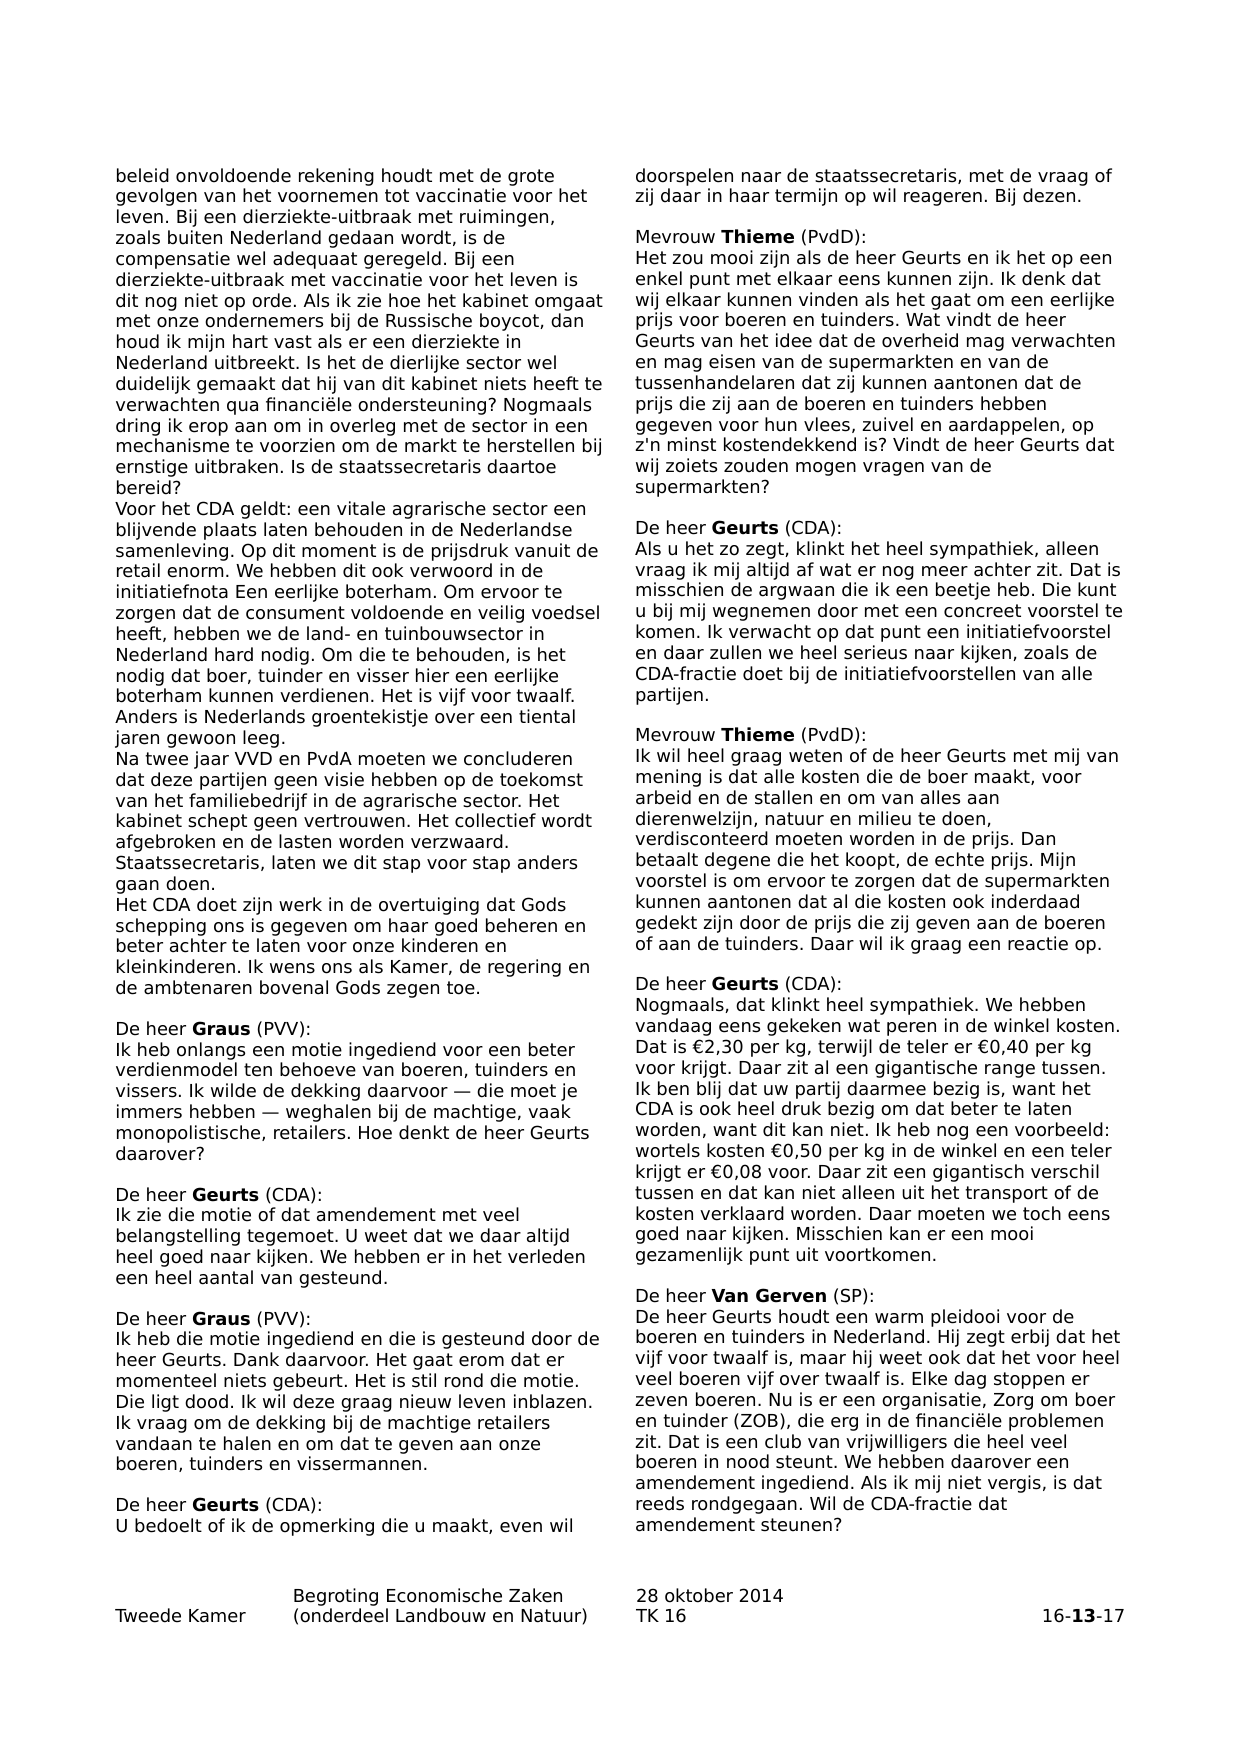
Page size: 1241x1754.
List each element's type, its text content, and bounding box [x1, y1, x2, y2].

text U bedoelt of ik de opmerking die u maakt, even wil [115, 1516, 605, 1537]
text Mevrouw Thieme (PvdD): [635, 725, 1125, 746]
text beleid onvoldoende rekening houdt met de grote gevolgen van het voornemen tot vaccinatie voor het leven. Bij een dierziekte-uitbraak met ruimingen, zoals buiten Nederland gedaan wordt, is de compensatie wel adequaat geregeld. Bij een dierziekte-uitbraak met vaccinatie voor het leven is dit nog niet op orde. Als ik zie hoe het kabinet omgaat met onze ondernemers bij de Russische boycot, dan houd ik mijn hart vast als er een dierziekte in Nederland uitbreekt. Is het de dierlijke sector wel duidelijk gemaakt dat hij van dit kabinet niets heeft te verwachten qua financiële ondersteuning? Nogmaals dring ik erop aan om in overleg met de sector in een mechanisme te voorzien om de markt te herstellen bij ernstige uitbraken. Is de staatssecretaris daartoe bereid? [115, 165, 605, 499]
text De heer Geurts houdt een warm pleidooi voor de boeren en tuinders in Nederland. Hij zegt erbij dat het vijf voor twaalf is, maar hij weet ook dat het voor heel veel boeren vijf over twaalf is. Elke dag stoppen er zeven boeren. Nu is er een organisatie, Zorg om boer en tuinder (ZOB), die erg in de financiële problemen zit. Dat is een club van vrijwilligers die heel veel boeren in nood steunt. We hebben daarover een amendement ingediend. Als ik mij niet vergis, is dat reeds rondgegaan. Wil de CDA-fractie dat amendement steunen? [635, 1306, 1125, 1536]
text Ik wil heel graag weten of de heer Geurts met mij van mening is dat alle kosten die de boer maakt, voor arbeid en de stallen en om van alles aan dierenwelzijn, natuur en milieu te doen, verdisconteerd moeten worden in de prijs. Dan betaalt degene die het koopt, de echte prijs. Mijn voorstel is om ervoor te zorgen dat de supermarkten kunnen aantonen dat al die kosten ook inderdaad gedekt zijn door de prijs die zij geven aan de boeren of aan de tuinders. Daar wil ik graag een reactie op. [635, 746, 1125, 954]
text De heer Graus (PVV): [115, 1019, 605, 1039]
text De heer Geurts (CDA): [115, 1495, 605, 1516]
text De heer Geurts (CDA): [635, 518, 1125, 538]
text Voor het CDA geldt: een vitale agrarische sector een blijvende plaats laten behouden in de Nederlandse samenleving. Op dit moment is de prijsdruk vanuit de retail enorm. We hebben dit ook verwoord in de initiatiefnota Een eerlijke boterham. Om ervoor te zorgen dat de consument voldoende en veilig voedsel heeft, hebben we de land- en tuinbouwsector in Nederland hard nodig. Om die te behouden, is het nodig dat boer, tuinder en visser hier een eerlijke boterham kunnen verdienen. Het is vijf voor twaalf. Anders is Nederlands groentekistje over een tiental jaren gewoon leeg. [115, 499, 605, 749]
text Het zou mooi zijn als de heer Geurts en ik het op een enkel punt met elkaar eens kunnen zijn. Ik denk dat wij elkaar kunnen vinden als het gaat om een eerlijke prijs voor boeren en tuinders. Wat vindt de heer Geurts van het idee dat de overheid mag verwachten en mag eisen van de supermarkten en van de tussenhandelaren dat zij kunnen aantonen dat de prijs die zij aan de boeren en tuinders hebben gegeven voor hun vlees, zuivel en aardappelen, op z'n minst kostendekkend is? Vindt de heer Geurts dat wij zoiets zouden mogen vragen van de supermarkten? [635, 248, 1125, 498]
text Het CDA doet zijn werk in de overtuiging dat Gods schepping ons is gegeven om haar goed beheren en beter achter te laten voor onze kinderen en kleinkinderen. Ik wens ons als Kamer, de regering en de ambtenaren bovenal Gods zegen toe. [115, 894, 605, 999]
text Ik heb die motie ingediend en die is gesteund door de heer Geurts. Dank daarvoor. Het gaat erom dat er momenteel niets gebeurt. Het is stil rond die motie. Die ligt dood. Ik wil deze graag nieuw leven inblazen. Ik vraag om de dekking bij de machtige retailers vandaan te halen en om dat te geven aan onze boeren, tuinders en vissermannen. [115, 1329, 605, 1475]
text De heer Geurts (CDA): [635, 974, 1125, 995]
text Ik heb onlangs een motie ingediend voor een beter verdienmodel ten behoeve van boeren, tuinders en vissers. Ik wilde de dekking daarvoor — die moet je immers hebben — weghalen bij de machtige, vaak monopolistische, retailers. Hoe denkt de heer Geurts daarover? [115, 1039, 605, 1164]
text De heer Geurts (CDA): [115, 1184, 605, 1205]
text Als u het zo zegt, klinkt het heel sympathiek, alleen vraag ik mij altijd af wat er nog meer achter zit. Dat is misschien de argwaan die ik een beetje heb. Die kunt u bij mij wegnemen door met een concreet voorstel te komen. Ik verwacht op dat punt een initiatiefvoorstel en daar zullen we heel serieus naar kijken, zoals de CDA-fractie doet bij de initiatiefvoorstellen van alle partijen. [635, 538, 1125, 705]
text Mevrouw Thieme (PvdD): [635, 227, 1125, 248]
text Na twee jaar VVD en PvdA moeten we concluderen dat deze partijen geen visie hebben op de toekomst van het familiebedrijf in de agrarische sector. Het kabinet schept geen vertrouwen. Het collectief wordt afgebroken en de lasten worden verzwaard. Staatssecretaris, laten we dit stap voor stap anders gaan doen. [115, 749, 605, 894]
text De heer Graus (PVV): [115, 1308, 605, 1329]
text Ik zie die motie of dat amendement met veel belangstelling tegemoet. U weet dat we daar altijd heel goed naar kijken. We hebben er in het verleden een heel aantal van gesteund. [115, 1205, 605, 1288]
text Nogmaals, dat klinkt heel sympathiek. We hebben vandaag eens gekeken wat peren in de winkel kosten. Dat is €2,30 per kg, terwijl de teler er €0,40 per kg voor krijgt. Daar zit al een gigantische range tussen. Ik ben blij dat uw partij daarmee bezig is, want het CDA is ook heel druk bezig om dat beter te laten worden, want dit kan niet. Ik heb nog een voorbeeld: wortels kosten €0,50 per kg in de winkel en een teler krijgt er €0,08 voor. Daar zit een gigantisch verschil tussen en dat kan niet alleen uit het transport of de kosten verklaard worden. Daar moeten we toch eens goed naar kijken. Misschien kan er een mooi gezamenlijk punt uit voortkomen. [635, 995, 1125, 1266]
text De heer Van Gerven (SP): [635, 1286, 1125, 1306]
text doorspelen naar de staatssecretaris, met de vraag of zij daar in haar termijn op wil reageren. Bij dezen. [635, 165, 1125, 207]
